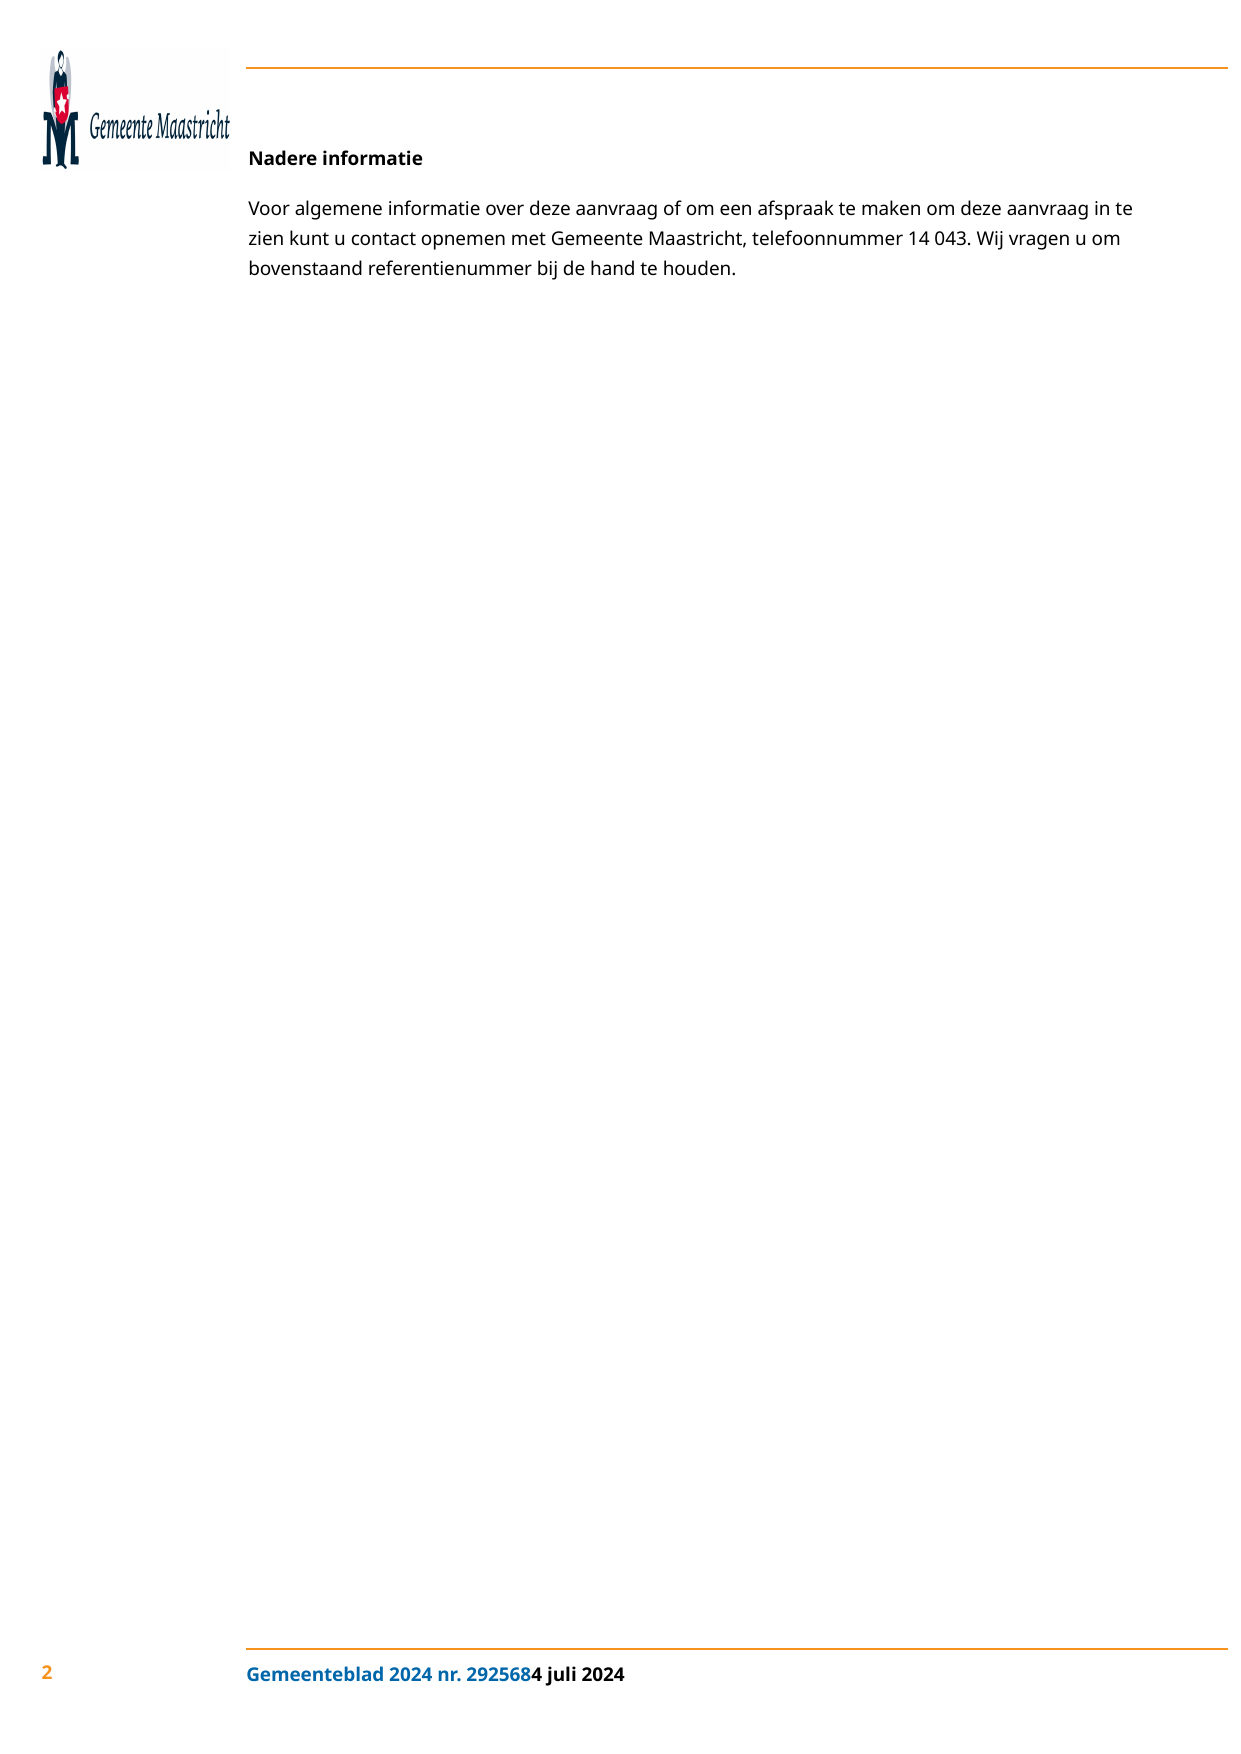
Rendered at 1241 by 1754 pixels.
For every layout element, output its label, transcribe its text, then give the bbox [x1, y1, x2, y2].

picture [41, 47, 231, 172]
text Voor algemene informatie over deze aanvraag of om een afspraak te maken om deze aanvraag in te zien kunt u contact opnemen met Gemeente Maastricht, telefoonnummer 14 043. Wij vragen u om bovenstaand referentienummer bij de hand te houden. [248, 196, 1152, 281]
text Nadere informatie [248, 145, 1152, 171]
